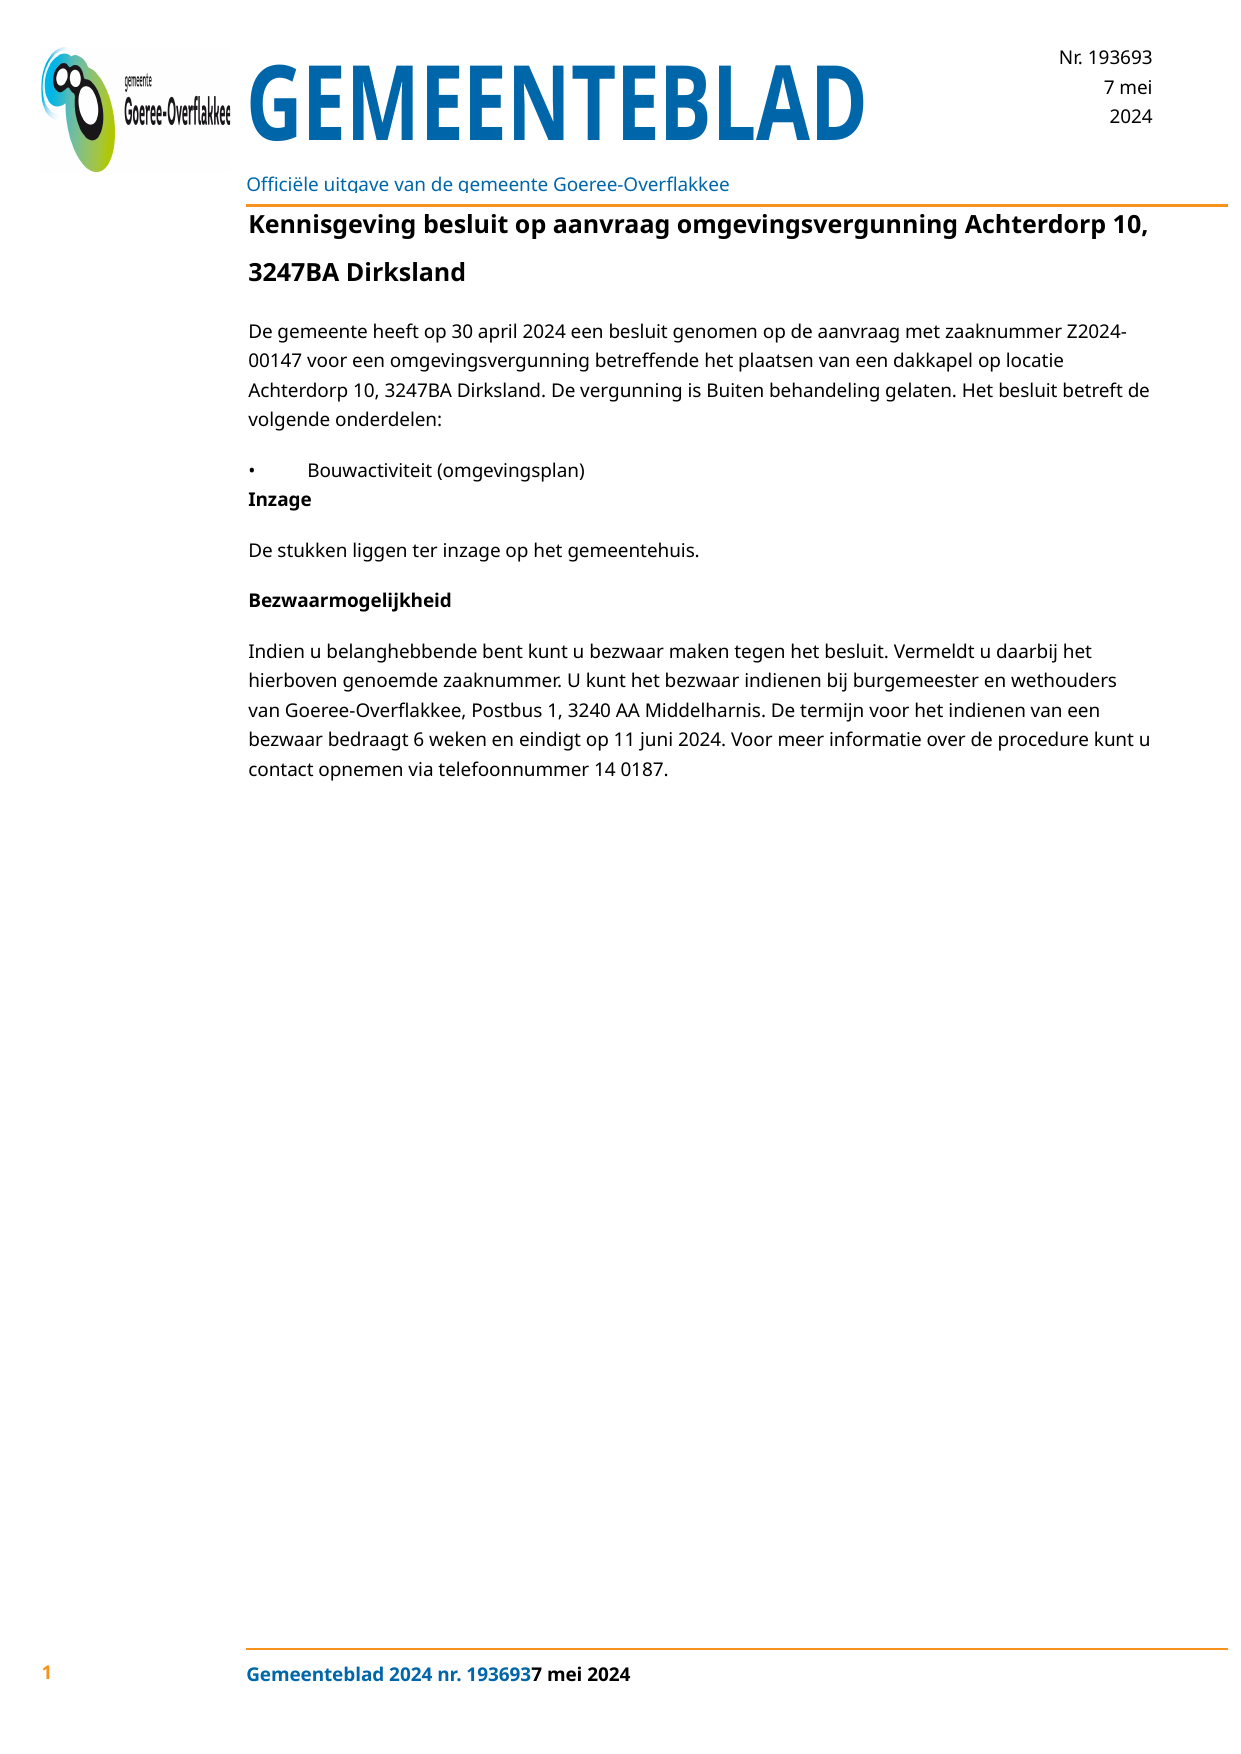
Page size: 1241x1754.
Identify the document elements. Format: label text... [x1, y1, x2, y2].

text Indien u belanghebbende bent kunt u bezwaar maken tegen het besluit. Vermeldt u daarbij het hierboven genoemde zaaknummer. U kunt het bezwaar indienen bij burgemeester en wethouders van Goeree-Overflakkee, Postbus 1, 3240 AA Middelharnis. De termijn voor het indienen van een bezwaar bedraagt 6 weken en eindigt op 11 juni 2024. Voor meer informatie over de procedure kunt u contact opnemen via telefoonnummer 14 0187. [248, 638, 1152, 782]
text Inzage [248, 487, 1152, 512]
text Kennisgeving besluit op aanvraag omgevingsvergunning Achterdorp 10, 3247BA Dirksland [248, 207, 1152, 288]
text De stukken liggen ter inzage op het gemeentehuis. [248, 537, 1152, 563]
text De gemeente heeft op 30 april 2024 een besluit genomen op de aanvraag met zaaknummer Z2024-00147 voor een omgevingsvergunning betreffende het plaatsen van een dakkapel op locatie Achterdorp 10, 3247BA Dirksland. De vergunning is Buiten behandeling gelaten. Het besluit betreft de volgende onderdelen: [248, 318, 1152, 432]
list Bouwactiviteit (omgevingsplan) [248, 457, 1152, 483]
text Bezwaarmogelijkheid [248, 587, 1152, 613]
picture [41, 47, 231, 172]
